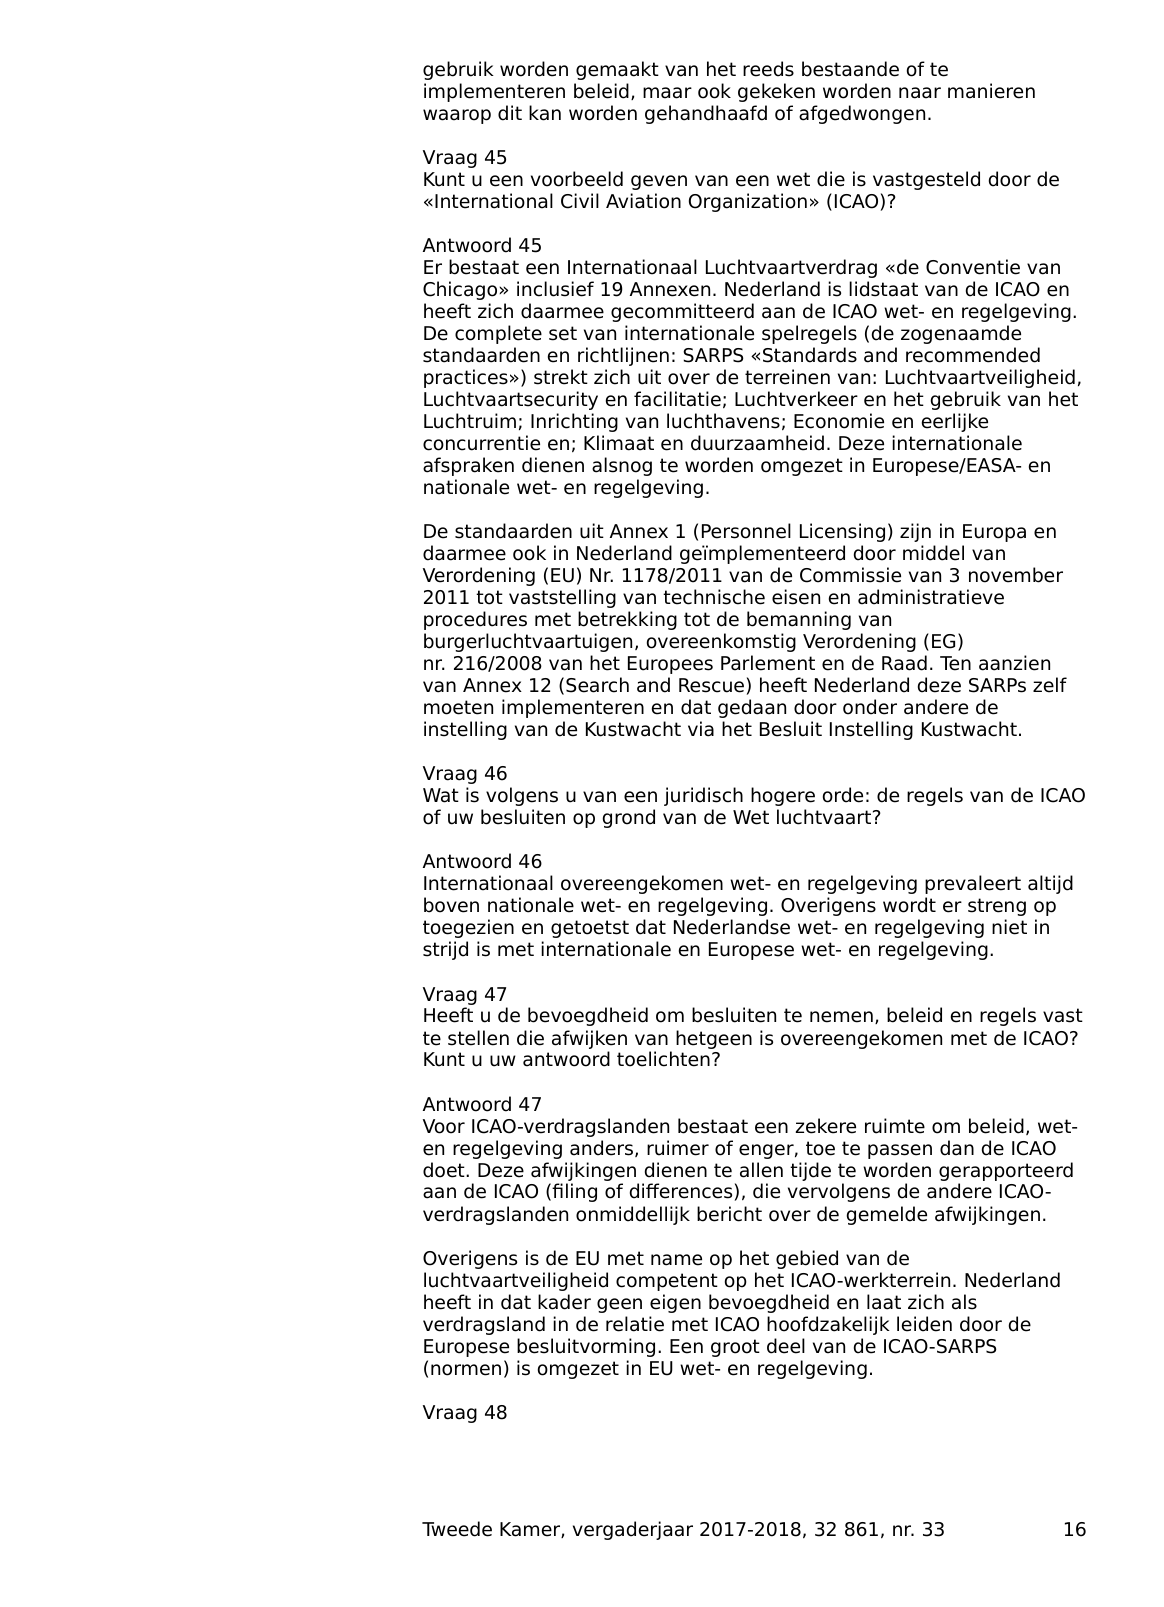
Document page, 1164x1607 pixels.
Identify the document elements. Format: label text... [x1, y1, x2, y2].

text Antwoord 46 [422, 851, 1087, 873]
text Overigens is de EU met name op het gebied van de luchtvaartveiligheid competent op het ICAO-werkterrein. Nederland heeft in dat kader geen eigen bevoegdheid en laat zich als verdragsland in de relatie met ICAO hoofdzakelijk leiden door de Europese besluitvorming. Een groot deel van de ICAO-SARPS (normen) is omgezet in EU wet- en regelgeving. [422, 1248, 1087, 1379]
text Internationaal overeengekomen wet- en regelgeving prevaleert altijd boven nationale wet- en regelgeving. Overigens wordt er streng op toegezien en getoetst dat Nederlandse wet- en regelgeving niet in strijd is met internationale en Europese wet- en regelgeving. [422, 873, 1087, 961]
text gebruik worden gemaakt van het reeds bestaande of te implementeren beleid, maar ook gekeken worden naar manieren waarop dit kan worden gehandhaafd of afgedwongen. [422, 59, 1087, 125]
text Wat is volgens u van een juridisch hogere orde: de regels van de ICAO of uw besluiten op grond van de Wet luchtvaart? [422, 785, 1087, 829]
text De standaarden uit Annex 1 (Personnel Licensing) zijn in Europa en daarmee ook in Nederland geïmplementeerd door middel van Verordening (EU) Nr. 1178/2011 van de Commissie van 3 november 2011 tot vaststelling van technische eisen en administratieve procedures met betrekking tot de bemanning van burgerluchtvaartuigen, overeenkomstig Verordening (EG) nr. 216/2008 van het Europees Parlement en de Raad. Ten aanzien van Annex 12 (Search and Rescue) heeft Nederland deze SARPs zelf moeten implementeren en dat gedaan door onder andere de instelling van de Kustwacht via het Besluit Instelling Kustwacht. [422, 521, 1087, 741]
text Er bestaat een Internationaal Luchtvaartverdrag «de Conventie van Chicago» inclusief 19 Annexen. Nederland is lidstaat van de ICAO en heeft zich daarmee gecommitteerd aan de ICAO wet- en regelgeving. De complete set van internationale spelregels (de zogenaamde standaarden en richtlijnen: SARPS «Standards and recommended practices») strekt zich uit over de terreinen van: Luchtvaartveiligheid, Luchtvaartsecurity en facilitatie; Luchtverkeer en het gebruik van het Luchtruim; Inrichting van luchthavens; Economie en eerlijke concurrentie en; Klimaat en duurzaamheid. Deze internationale afspraken dienen alsnog te worden omgezet in Europese/EASA- en nationale wet- en regelgeving. [422, 257, 1087, 499]
text Kunt u een voorbeeld geven van een wet die is vastgesteld door de «International Civil Aviation Organization» (ICAO)? [422, 169, 1087, 213]
text Vraag 45 [422, 147, 1087, 169]
text Antwoord 47 [422, 1093, 1087, 1116]
text Vraag 48 [422, 1402, 1087, 1424]
text Vraag 47 [422, 983, 1087, 1005]
text Vraag 46 [422, 763, 1087, 785]
text Voor ICAO-verdragslanden bestaat een zekere ruimte om beleid, wet- en regelgeving anders, ruimer of enger, toe te passen dan de ICAO doet. Deze afwijkingen dienen te allen tijde te worden gerapporteerd aan de ICAO (filing of differences), die vervolgens de andere ICAO-verdragslanden onmiddellijk bericht over de gemelde afwijkingen. [422, 1116, 1087, 1225]
text Antwoord 45 [422, 235, 1087, 257]
text Heeft u de bevoegdheid om besluiten te nemen, beleid en regels vast te stellen die afwijken van hetgeen is overeengekomen met de ICAO? Kunt u uw antwoord toelichten? [422, 1005, 1087, 1071]
